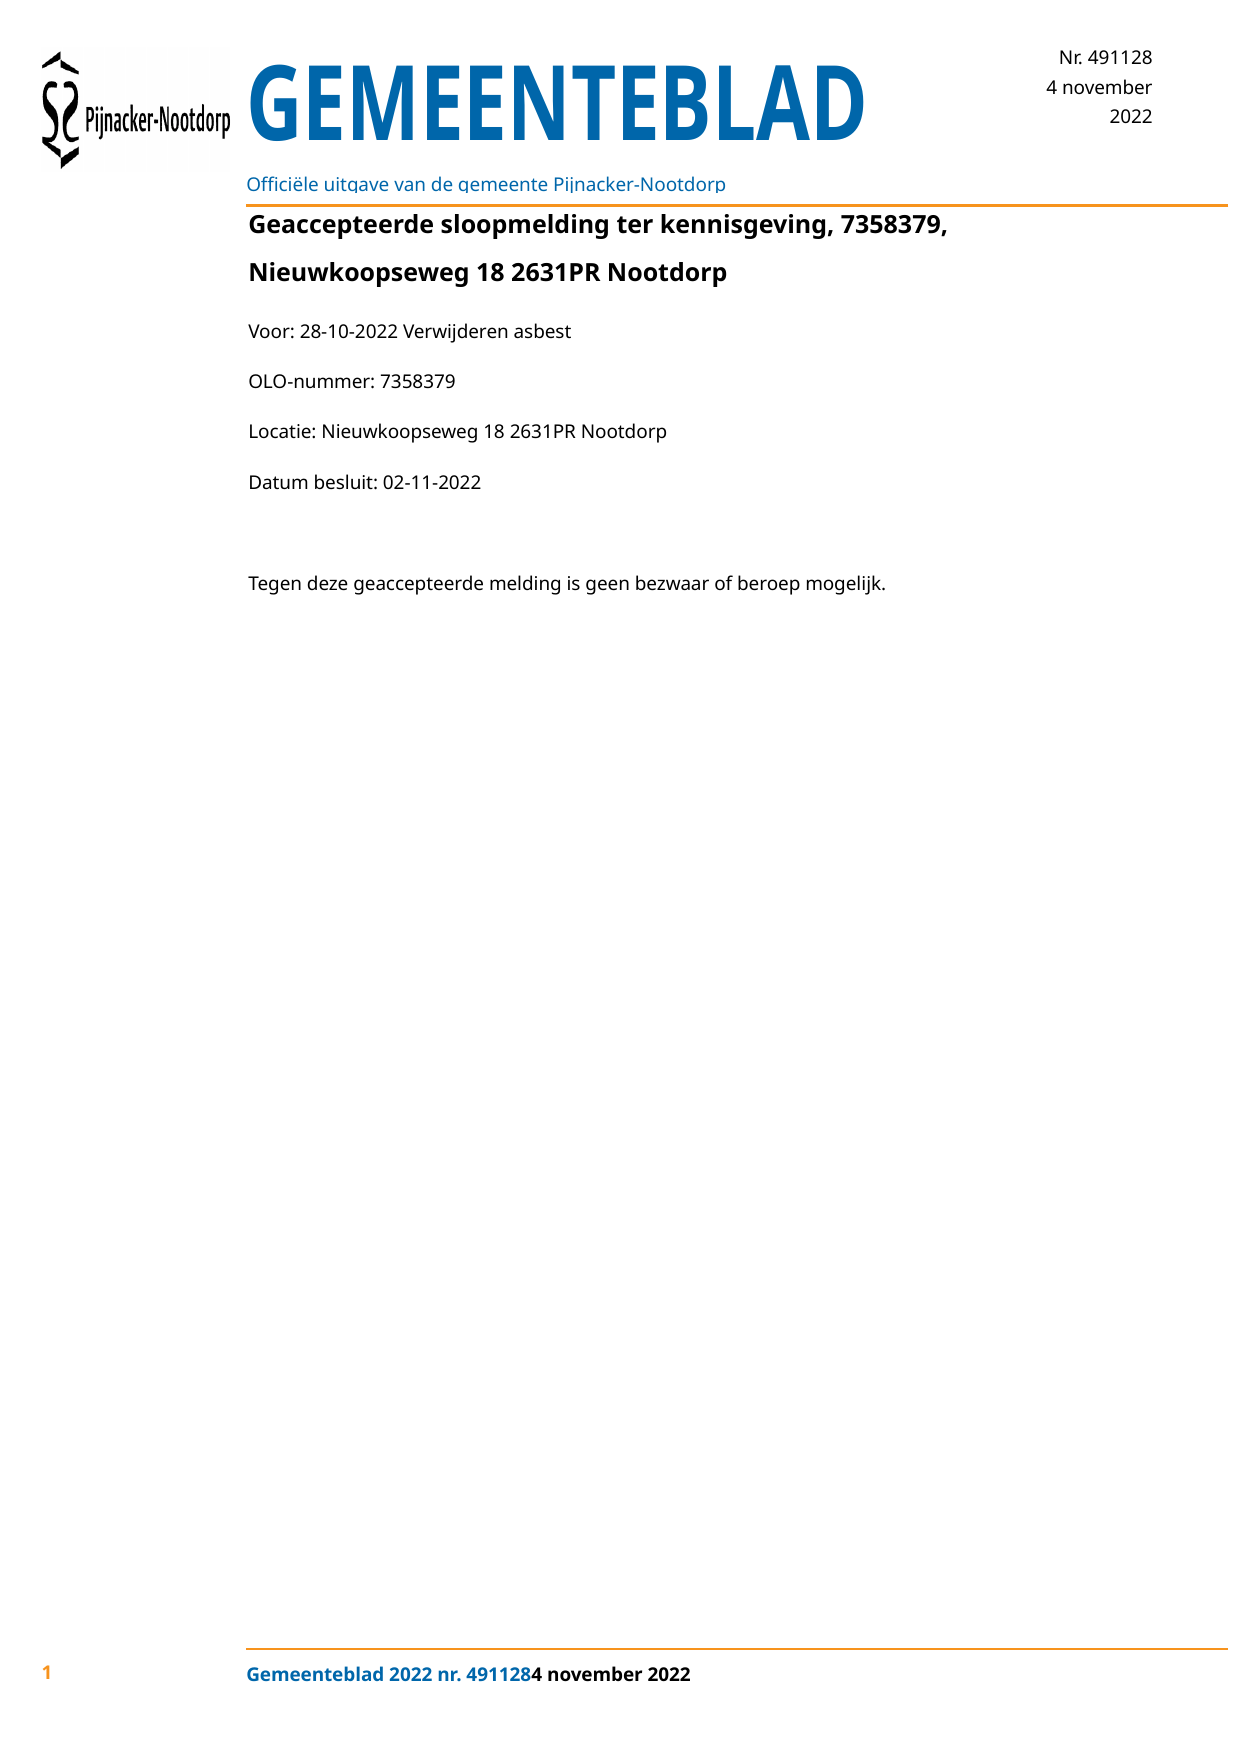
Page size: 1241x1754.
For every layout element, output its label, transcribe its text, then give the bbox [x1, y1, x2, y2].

text Voor: 28-10-2022 Verwijderen asbest [248, 318, 1152, 344]
text Geaccepteerde sloopmelding ter kennisgeving, 7358379, Nieuwkoopseweg 18 2631PR Nootdorp [248, 207, 1152, 288]
text Datum besluit: 02-11-2022 [248, 469, 1152, 495]
picture [41, 47, 231, 172]
text Tegen deze geaccepteerde melding is geen bezwaar of beroep mogelijk. [248, 570, 1152, 596]
text Locatie: Nieuwkoopseweg 18 2631PR Nootdorp [248, 419, 1152, 444]
text OLO-nummer: 7358379 [248, 368, 1152, 394]
